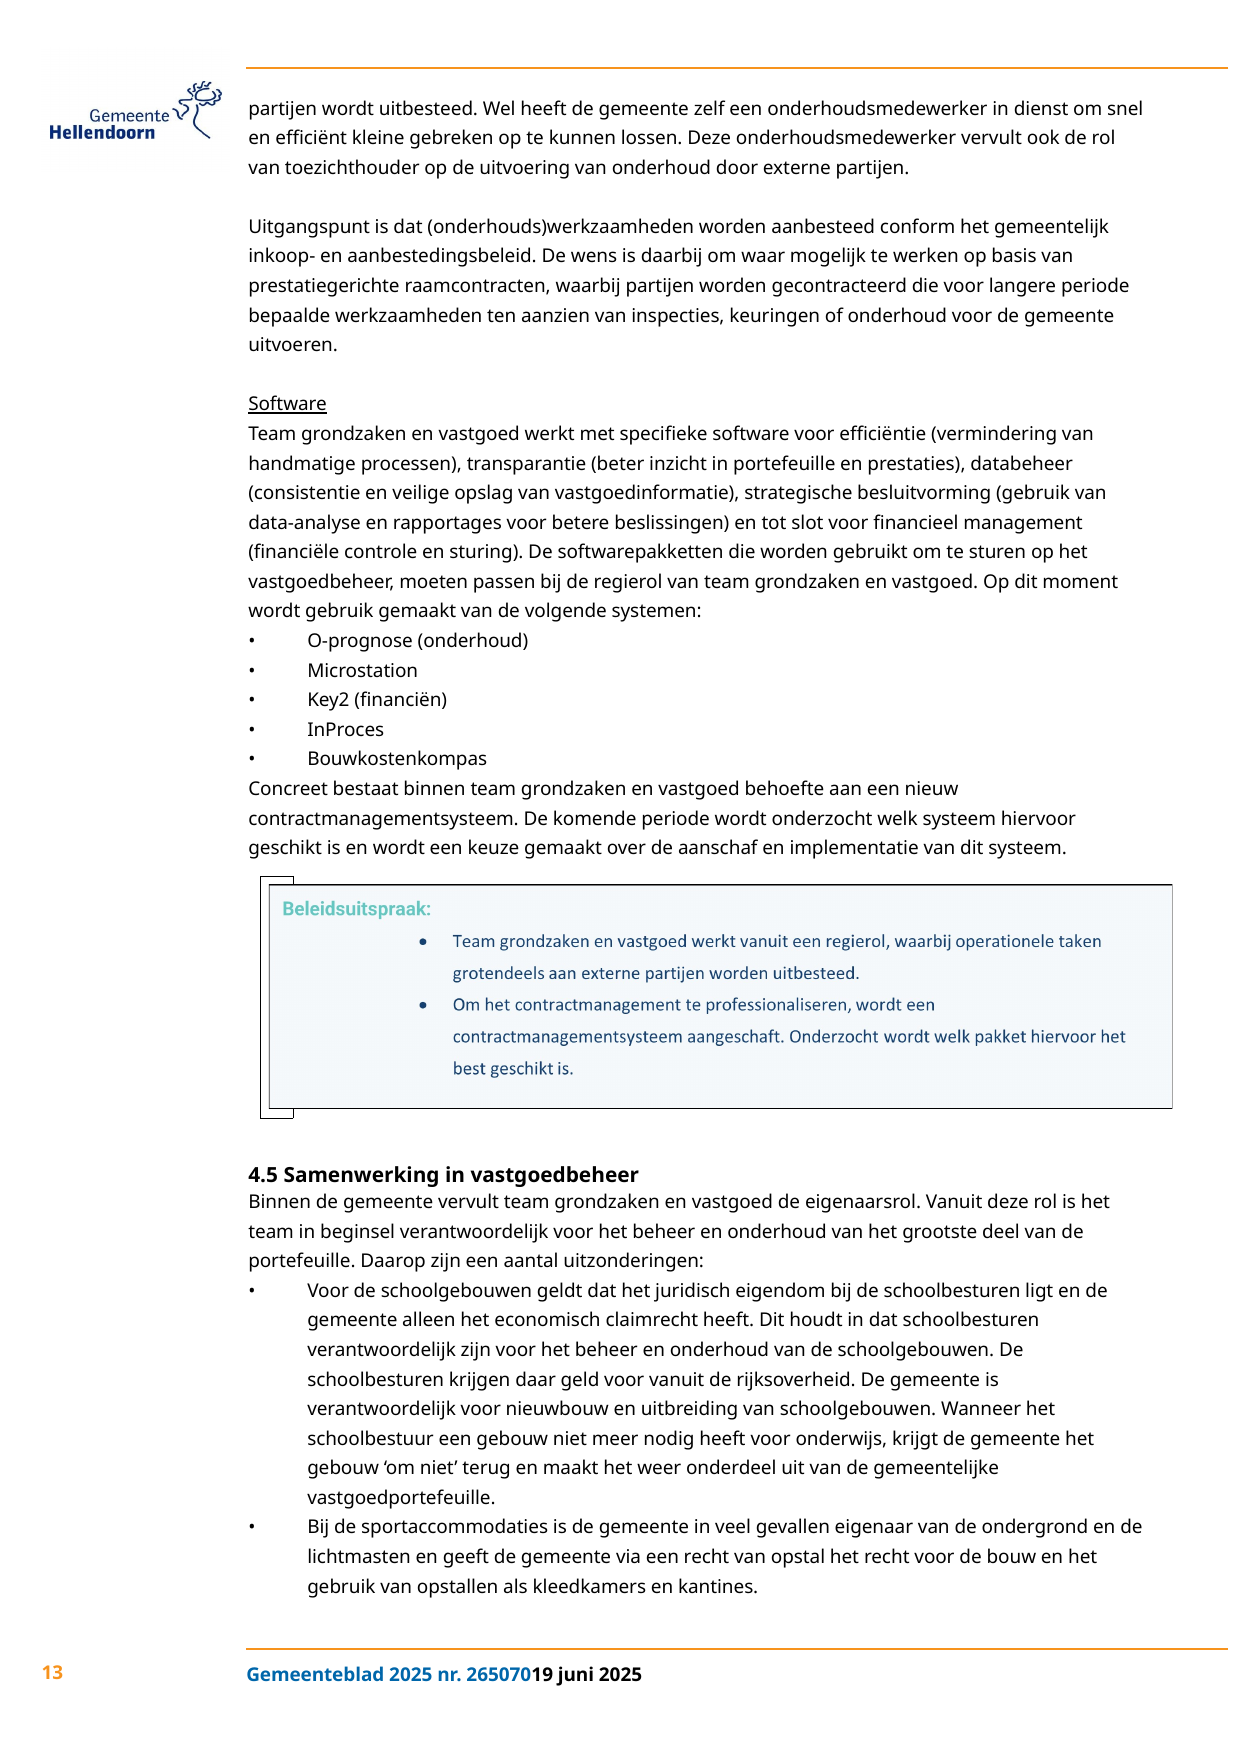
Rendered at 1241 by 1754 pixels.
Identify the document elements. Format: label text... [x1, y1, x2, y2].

list Bij de sportaccommodaties is de gemeente in veel gevallen eigenaar van de ondergrond en de lichtmasten en geeft de gemeente via een recht van opstal het recht voor de bouw en het gebruik van opstallen als kleedkamers en kantines. [248, 1514, 1152, 1598]
text Concreet bestaat binnen team grondzaken en vastgoed behoefte aan een nieuw contractmanagementsysteem. De komende periode wordt onderzocht welk systeem hiervoor geschikt is en wordt een keuze gemaakt over de aanschaf en implementatie van dit systeem. [248, 775, 1152, 860]
text Team grondzaken en vastgoed werkt met specifieke software voor efficiëntie (vermindering van handmatige processen), transparantie (beter inzicht in portefeuille en prestaties), databeheer (consistentie en veilige opslag van vastgoedinformatie), strategische besluitvorming (gebruik van data-analyse en rapportages voor betere beslissingen) en tot slot voor financieel management (financiële controle en sturing). De softwarepakketten die worden gebruikt om te sturen op het vastgoedbeheer, moeten passen bij de regierol van team grondzaken en vastgoed. Op dit moment wordt gebruik gemaakt van de volgende systemen: [248, 420, 1152, 623]
text Binnen de gemeente vervult team grondzaken en vastgoed de eigenaarsrol. Vanuit deze rol is het team in beginsel verantwoordelijk voor het beheer en onderhoud van het grootste deel van de portefeuille. Daarop zijn een aantal uitzonderingen: [248, 1188, 1152, 1273]
picture [268, 884, 1173, 1109]
text Software [248, 391, 1152, 416]
list O-prognose (onderhoud) [248, 627, 1152, 653]
list Microstation [248, 657, 1152, 683]
list Key2 (financiën) [248, 686, 1152, 712]
list Voor de schoolgebouwen geldt dat het juridisch eigendom bij de schoolbesturen ligt en de gemeente alleen het economisch claimrecht heeft. Dit houdt in dat schoolbesturen verantwoordelijk zijn voor het beheer en onderhoud van de schoolgebouwen. De schoolbesturen krijgen daar geld voor vanuit de rijksoverheid. De gemeente is verantwoordelijk voor nieuwbouw en uitbreiding van schoolgebouwen. Wanneer het schoolbestuur een gebouw niet meer nodig heeft voor onderwijs, krijgt de gemeente het gebouw ‘om niet’ terug en maakt het weer onderdeel uit van de gemeentelijke vastgoedportefeuille. [248, 1277, 1152, 1510]
picture [41, 47, 231, 172]
text partijen wordt uitbesteed. Wel heeft de gemeente zelf een onderhoudsmedewerker in dienst om snel en efficiënt kleine gebreken op te kunnen lossen. Deze onderhoudsmedewerker vervult ook de rol van toezichthouder op de uitvoering van onderhoud door externe partijen. [248, 95, 1152, 180]
text Uitgangspunt is dat (onderhouds)werkzaamheden worden aanbesteed conform het gemeentelijk inkoop- en aanbestedingsbeleid. De wens is daarbij om waar mogelijk te werken op basis van prestatiegerichte raamcontracten, waarbij partijen worden gecontracteerd die voor langere periode bepaalde werkzaamheden ten aanzien van inspecties, keuringen of onderhoud voor de gemeente uitvoeren. [248, 213, 1152, 357]
list InProces [248, 716, 1152, 742]
text 4.5 Samenwerking in vastgoedbeheer [248, 1160, 1152, 1188]
list Bouwkostenkompas [248, 746, 1152, 771]
